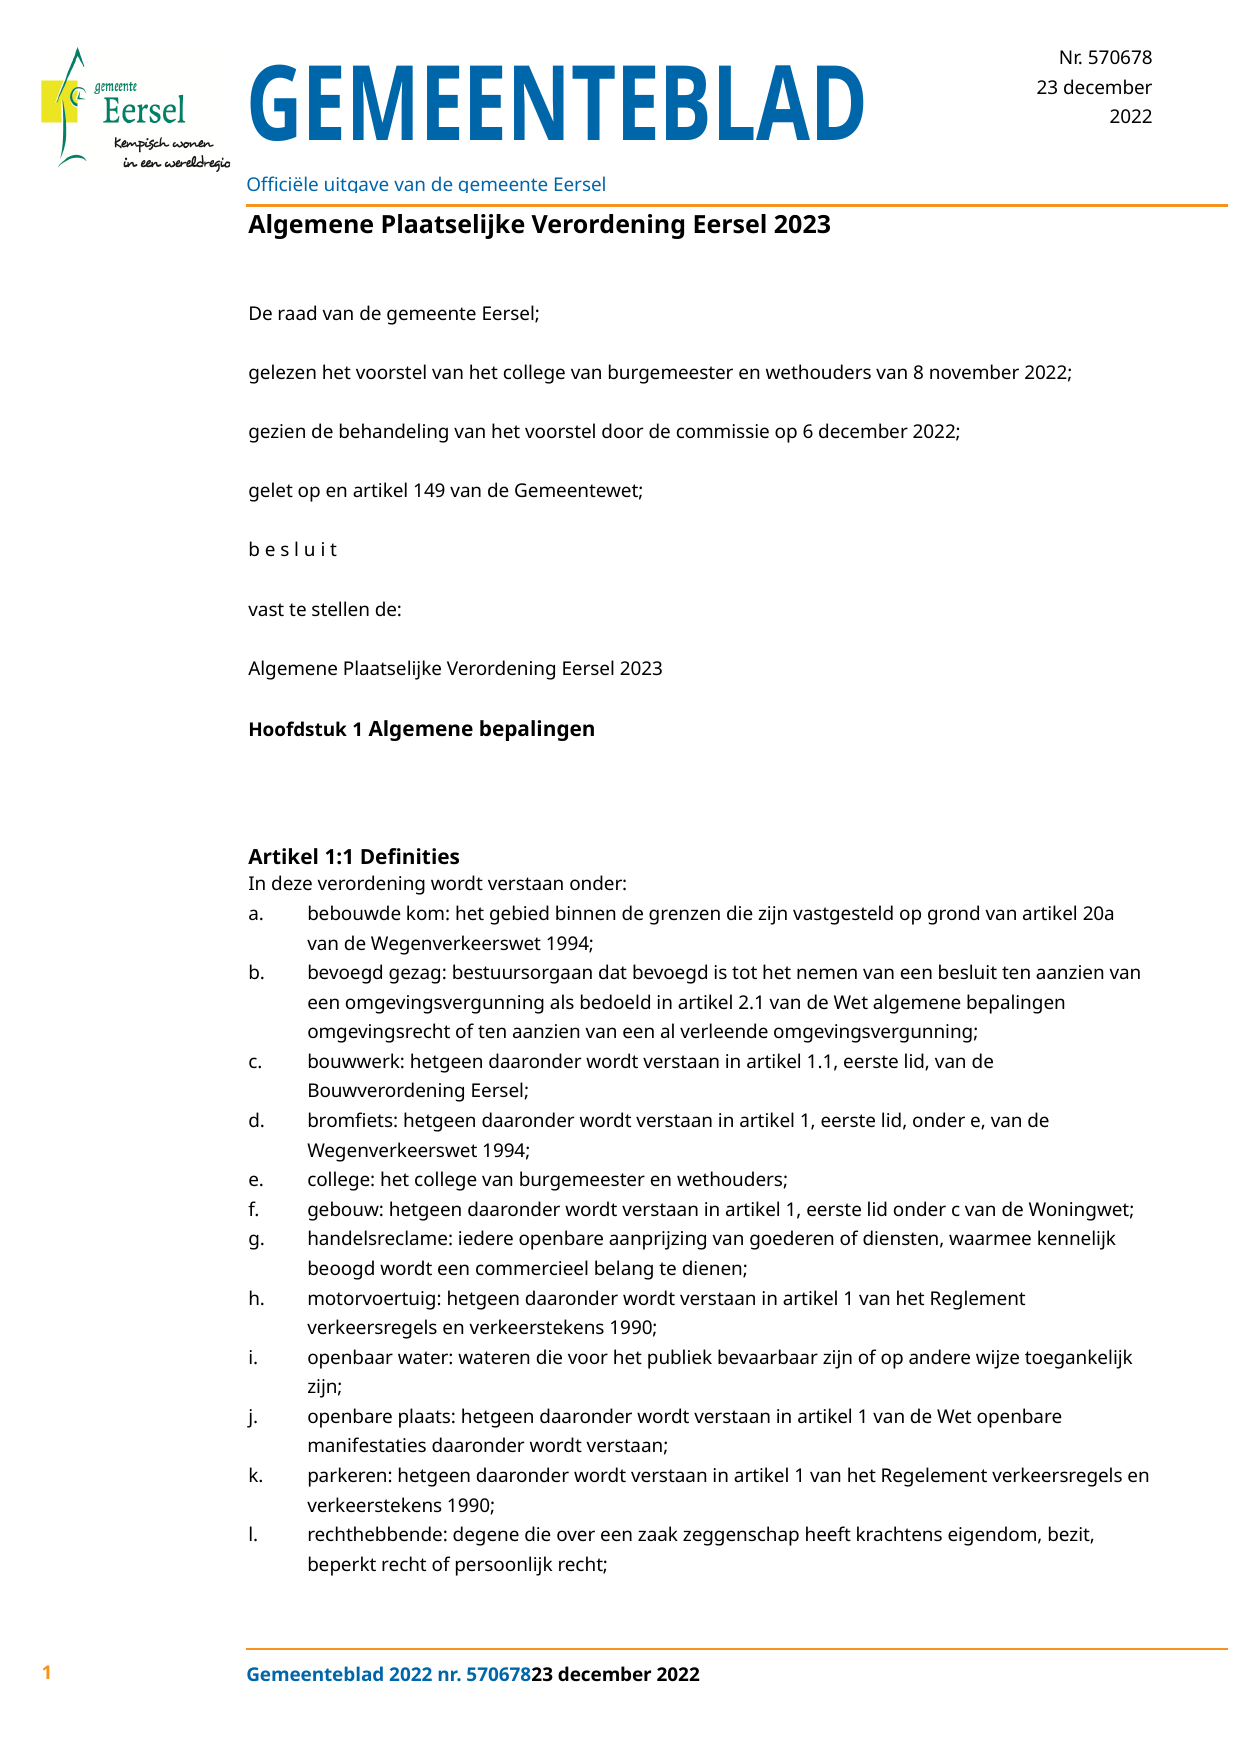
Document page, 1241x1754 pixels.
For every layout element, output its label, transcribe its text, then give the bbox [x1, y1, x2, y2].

text Artikel 1:1 Definities [248, 842, 1152, 871]
text In deze verordening wordt verstaan onder: [248, 871, 1152, 896]
list bouwwerk: hetgeen daaronder wordt verstaan in artikel 1.1, eerste lid, van de Bouwverordening Eersel; [248, 1048, 1152, 1103]
text Hoofdstuk 1 Algemene bepalingen [248, 714, 1152, 742]
list openbare plaats: hetgeen daaronder wordt verstaan in artikel 1 van de Wet openbare manifestaties daaronder wordt verstaan; [248, 1403, 1152, 1458]
list parkeren: hetgeen daaronder wordt verstaan in artikel 1 van het Regelement verkeersregels en verkeerstekens 1990; [248, 1462, 1152, 1518]
text vast te stellen de: [248, 596, 1152, 621]
list openbaar water: wateren die voor het publiek bevaarbaar zijn of op andere wijze toegankelijk zijn; [248, 1344, 1152, 1399]
list college: het college van burgemeester en wethouders; [248, 1166, 1152, 1192]
text gelezen het voorstel van het college van burgemeester en wethouders van 8 november 2022; [248, 359, 1152, 385]
list handelsreclame: iedere openbare aanprijzing van goederen of diensten, waarmee kennelijk beoogd wordt een commercieel belang te dienen; [248, 1226, 1152, 1281]
list bevoegd gezag: bestuursorgaan dat bevoegd is tot het nemen van een besluit ten aanzien van een omgevingsvergunning als bedoeld in artikel 2.1 van de Wet algemene bepalingen omgevingsrecht of ten aanzien van een al verleende omgevingsvergunning; [248, 959, 1152, 1044]
list gebouw: hetgeen daaronder wordt verstaan in artikel 1, eerste lid onder c van de Woningwet; [248, 1196, 1152, 1222]
text b e s l u i t [248, 537, 1152, 562]
text gelet op en artikel 149 van de Gemeentewet; [248, 477, 1152, 503]
list motorvoertuig: hetgeen daaronder wordt verstaan in artikel 1 van het Reglement verkeersregels en verkeerstekens 1990; [248, 1285, 1152, 1340]
list bromfiets: hetgeen daaronder wordt verstaan in artikel 1, eerste lid, onder e, van de Wegenverkeerswet 1994; [248, 1107, 1152, 1163]
text De raad van de gemeente Eersel; [248, 300, 1152, 326]
list bebouwde kom: het gebied binnen de grenzen die zijn vastgesteld op grond van artikel 20a van de Wegenverkeerswet 1994; [248, 900, 1152, 956]
list rechthebbende: degene die over een zaak zeggenschap heeft krachtens eigendom, bezit, beperkt recht of persoonlijk recht; [248, 1521, 1152, 1577]
text gezien de behandeling van het voorstel door de commissie op 6 december 2022; [248, 418, 1152, 444]
text Algemene Plaatselijke Verordening Eersel 2023 [248, 207, 1152, 241]
text Algemene Plaatselijke Verordening Eersel 2023 [248, 655, 1152, 681]
picture [41, 47, 231, 172]
